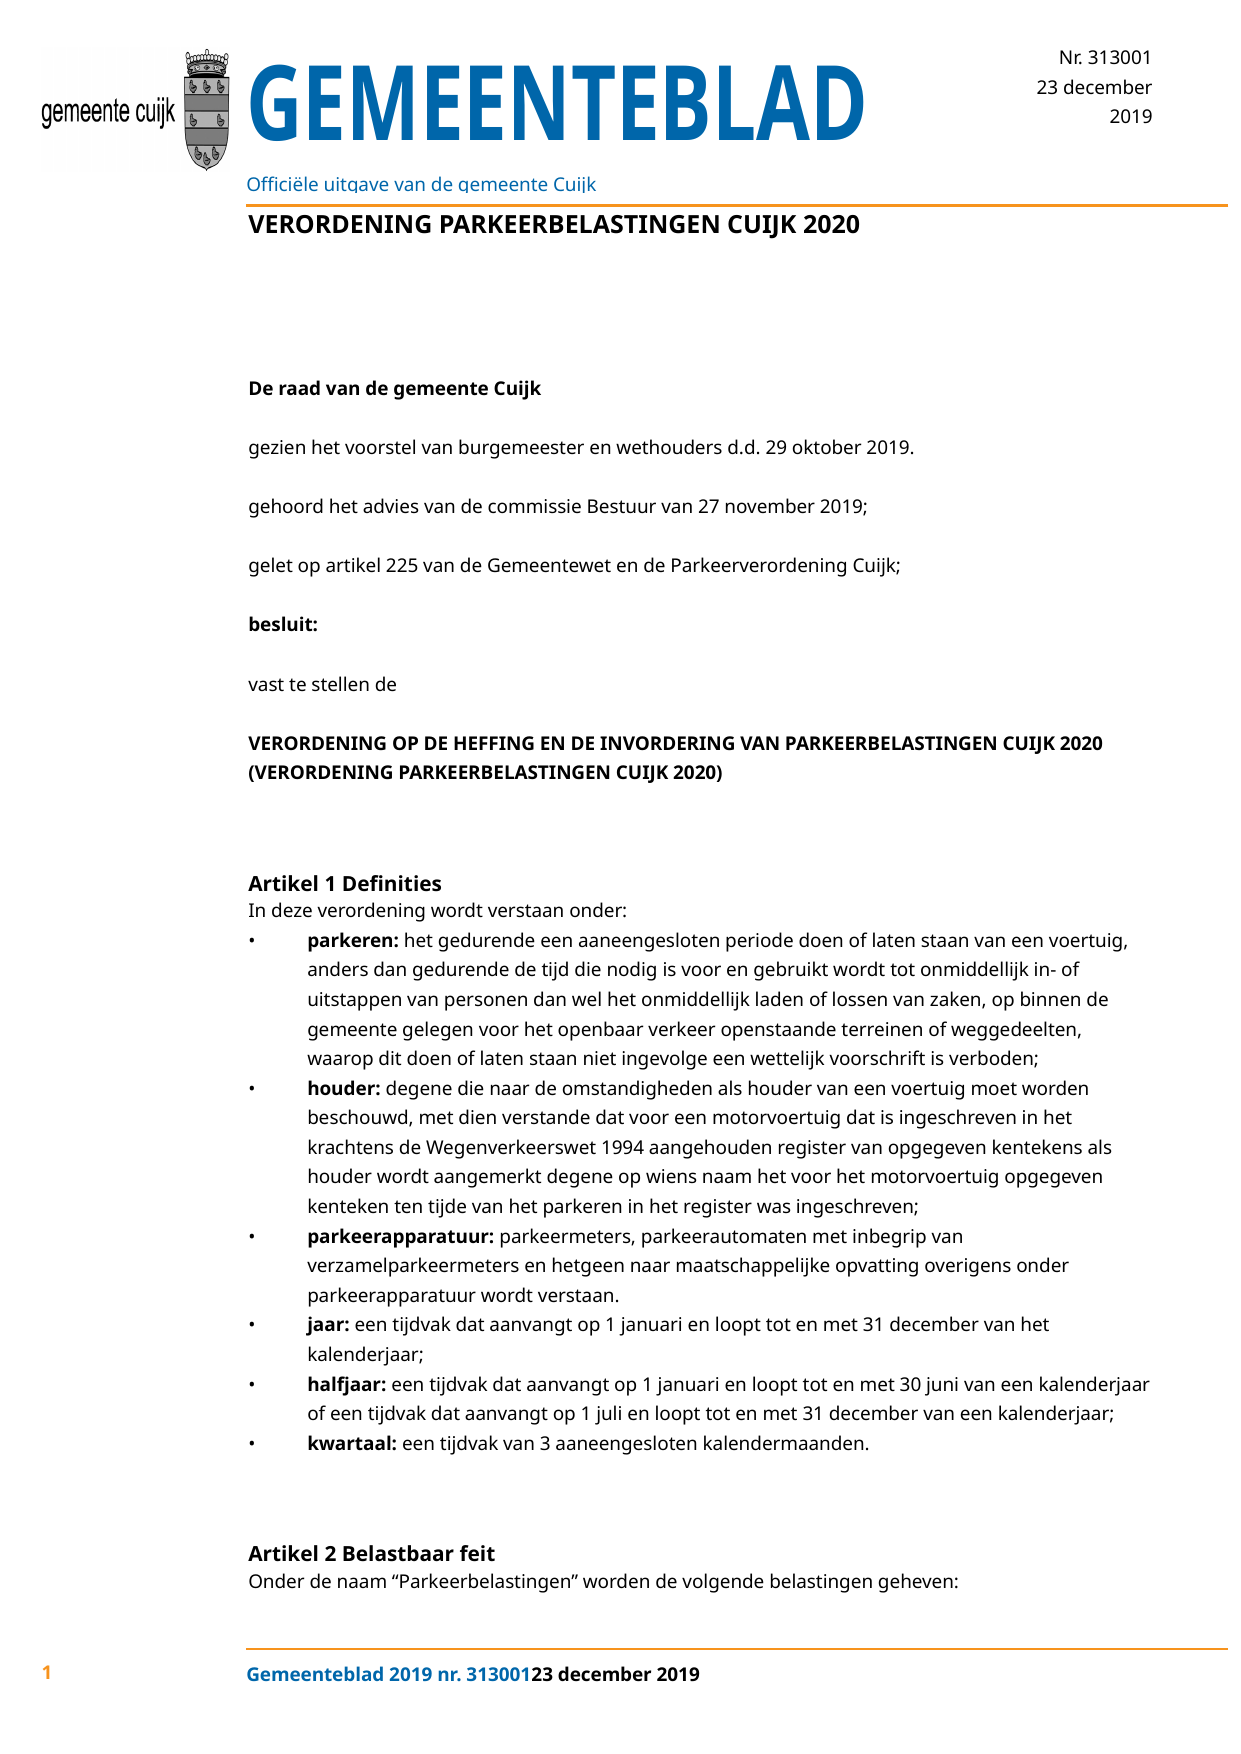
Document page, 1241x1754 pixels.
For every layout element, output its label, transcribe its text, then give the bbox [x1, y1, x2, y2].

text gelet op artikel 225 van de Gemeentewet en de Parkeerverordening Cuijk; [248, 552, 1152, 578]
list jaar: een tijdvak dat aanvangt op 1 januari en loopt tot en met 31 december van het kalenderjaar; [248, 1312, 1152, 1367]
list halfjaar: een tijdvak dat aanvangt op 1 januari en loopt tot en met 30 juni van een kalenderjaar of een tijdvak dat aanvangt op 1 juli en loopt tot en met 31 december van een kalenderjaar; [248, 1371, 1152, 1426]
text In deze verordening wordt verstaan onder: [248, 897, 1152, 923]
text De raad van de gemeente Cuijk [248, 375, 1152, 401]
list parkeerapparatuur: parkeermeters, parkeerautomaten met inbegrip van verzamelparkeermeters en hetgeen naar maatschappelijke opvatting overigens onder parkeerapparatuur wordt verstaan. [248, 1223, 1152, 1308]
list kwartaal: een tijdvak van 3 aaneengesloten kalendermaanden. [248, 1430, 1152, 1456]
text VERORDENING OP DE HEFFING EN DE INVORDERING VAN PARKEERBELASTINGEN CUIJK 2020 (VERORDENING PARKEERBELASTINGEN CUIJK 2020) [248, 730, 1152, 785]
picture [41, 47, 231, 172]
text gehoord het advies van de commissie Bestuur van 27 november 2019; [248, 493, 1152, 519]
text VERORDENING PARKEERBELASTINGEN CUIJK 2020 [248, 207, 1152, 241]
text Onder de naam “Parkeerbelastingen” worden de volgende belastingen geheven: [248, 1568, 1152, 1594]
text Artikel 2 Belastbaar feit [248, 1539, 1152, 1568]
list parkeren: het gedurende een aaneengesloten periode doen of laten staan van een voertuig, anders dan gedurende de tijd die nodig is voor en gebruikt wordt tot onmiddellijk in- of uitstappen van personen dan wel het onmiddellijk laden of lossen van zaken, op binnen de gemeente gelegen voor het openbaar verkeer openstaande terreinen of weggedeelten, waarop dit doen of laten staan niet ingevolge een wettelijk voorschrift is verboden; [248, 927, 1152, 1071]
text vast te stellen de [248, 671, 1152, 696]
list houder: degene die naar de omstandigheden als houder van een voertuig moet worden beschouwd, met dien verstande dat voor een motorvoertuig dat is ingeschreven in het krachtens de Wegenverkeerswet 1994 aangehouden register van opgegeven kentekens als houder wordt aangemerkt degene op wiens naam het voor het motorvoertuig opgegeven kenteken ten tijde van het parkeren in het register was ingeschreven; [248, 1075, 1152, 1219]
text gezien het voorstel van burgemeester en wethouders d.d. 29 oktober 2019. [248, 434, 1152, 460]
text besluit: [248, 612, 1152, 637]
text Artikel 1 Definities [248, 869, 1152, 897]
